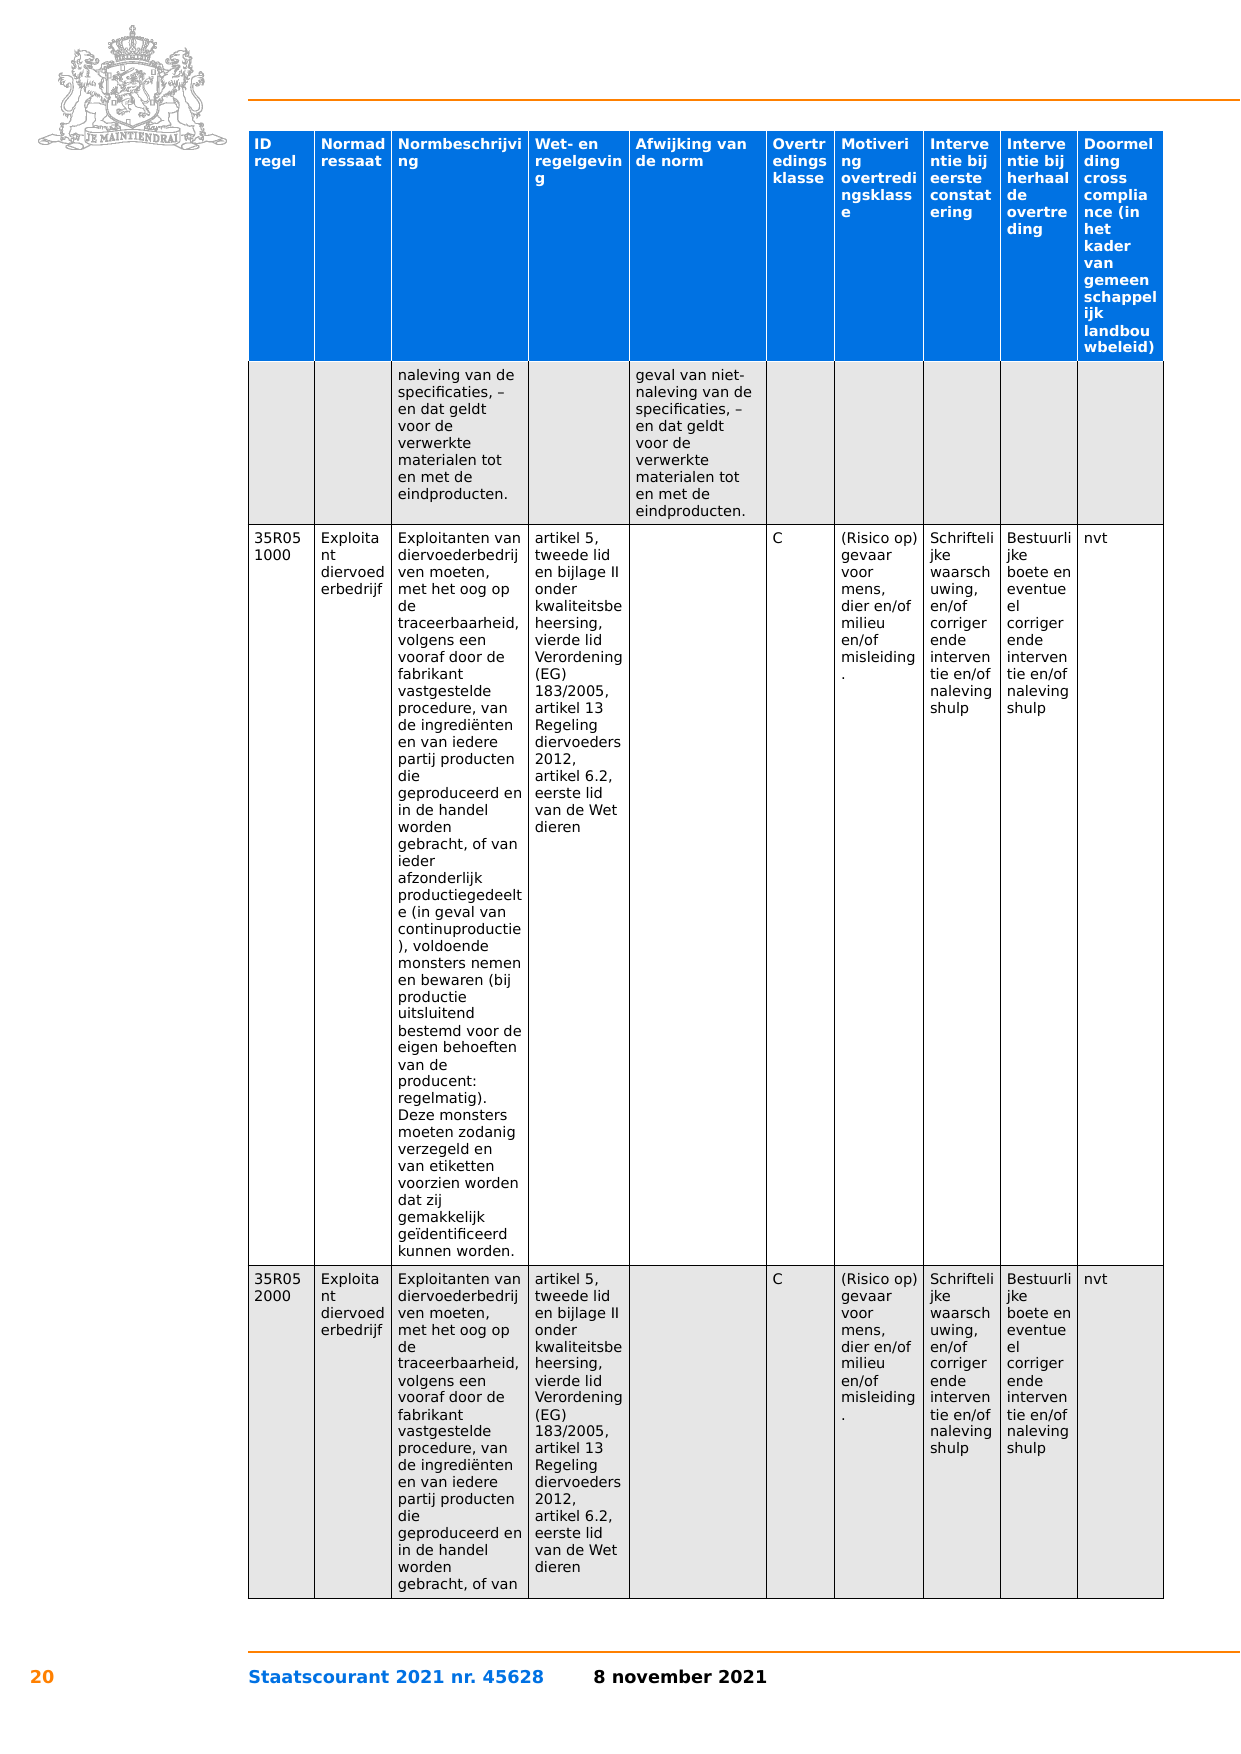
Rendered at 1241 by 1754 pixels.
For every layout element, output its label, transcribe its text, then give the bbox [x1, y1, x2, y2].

table_cell Exploitanten van diervoederbedrijven moeten, met het oog op de traceerbaarheid, volgens een vooraf door de fabrikant vastgestelde procedure, van de ingrediënten en van iedere partij producten die geproduceerd en in de handel worden gebracht, of van [392, 1266, 528, 1598]
table_header Interventie bij eerste constatering [924, 131, 1000, 361]
table_header Normadressaat [315, 131, 391, 361]
table_cell (Risico op) gevaar voor mens, dier en/of milieu en/of misleiding. [835, 1266, 923, 1598]
table_header ID regel [249, 131, 314, 361]
table_cell [924, 362, 1000, 524]
table_header Wet- en regelgeving [529, 131, 629, 361]
table_header Overtredingsklasse [767, 131, 834, 361]
table_header Motivering overtredingsklasse [835, 131, 923, 361]
table_cell [1001, 362, 1077, 524]
table_cell Bestuurlijke boete en eventueel corrigerende interventie en/of nalevingshulp [1001, 1266, 1077, 1598]
table_header Normbeschrijving [392, 131, 528, 361]
table_cell Schriftelijke waarschuwing, en/of corrigerende interventie en/of nalevingshulp [924, 525, 1000, 1265]
table_cell [767, 362, 834, 524]
table_cell C [767, 1266, 834, 1598]
table_cell [249, 362, 314, 524]
table_cell C [767, 525, 834, 1265]
table_cell 35R051000 [249, 525, 314, 1265]
table_cell Schriftelijke waarschuwing, en/of corrigerende interventie en/of nalevingshulp [924, 1266, 1000, 1598]
table_cell [529, 362, 629, 524]
table_header Interventie bij herhaalde overtreding [1001, 131, 1077, 361]
table_cell [315, 362, 391, 524]
table_header Doormelding cross compliance (in het kader van gemeenschappelijk landbouwbeleid) [1078, 131, 1163, 361]
table_cell [1078, 362, 1163, 524]
table_cell Bestuurlijke boete en eventueel corrigerende interventie en/of nalevingshulp [1001, 525, 1077, 1265]
table_cell artikel 5, tweede lid en bijlage II onder kwaliteitsbeheersing, vierde lid Verordening (EG) 183/2005, artikel 13 Regeling diervoeders 2012, artikel 6.2, eerste lid van de Wet dieren [529, 525, 629, 1265]
table_cell Exploitant diervoederbedrijf [315, 525, 391, 1265]
table_cell (Risico op) gevaar voor mens, dier en/of milieu en/of misleiding. [835, 525, 923, 1265]
table_cell Exploitant diervoederbedrijf [315, 1266, 391, 1598]
table_cell [630, 1266, 766, 1598]
table_cell artikel 5, tweede lid en bijlage II onder kwaliteitsbeheersing, vierde lid Verordening (EG) 183/2005, artikel 13 Regeling diervoeders 2012, artikel 6.2, eerste lid van de Wet dieren [529, 1266, 629, 1598]
table_cell naleving van de specificaties, – en dat geldt voor de verwerkte materialen tot en met de eindproducten. [392, 362, 528, 524]
table_cell [630, 525, 766, 1265]
table_cell Exploitanten van diervoederbedrijven moeten, met het oog op de traceerbaarheid, volgens een vooraf door de fabrikant vastgestelde procedure, van de ingrediënten en van iedere partij producten die geproduceerd en in de handel worden gebracht, of van ieder afzonderlijk productiegedeelte (in geval van continuproductie), voldoende monsters nemen en bewaren (bij productie uitsluitend bestemd voor de eigen behoeften van de producent: regelmatig). Deze monsters moeten zodanig verzegeld en van etiketten voorzien worden dat zij gemakkelijk geïdentificeerd kunnen worden. [392, 525, 528, 1265]
table_cell 35R052000 [249, 1266, 314, 1598]
table_cell [835, 362, 923, 524]
table_cell geval van niet-naleving van de specificaties, – en dat geldt voor de verwerkte materialen tot en met de eindproducten. [630, 362, 766, 524]
picture [38, 25, 227, 150]
table_cell nvt [1078, 525, 1163, 1265]
table_header Afwijking van de norm [630, 131, 766, 361]
table_cell nvt [1078, 1266, 1163, 1598]
